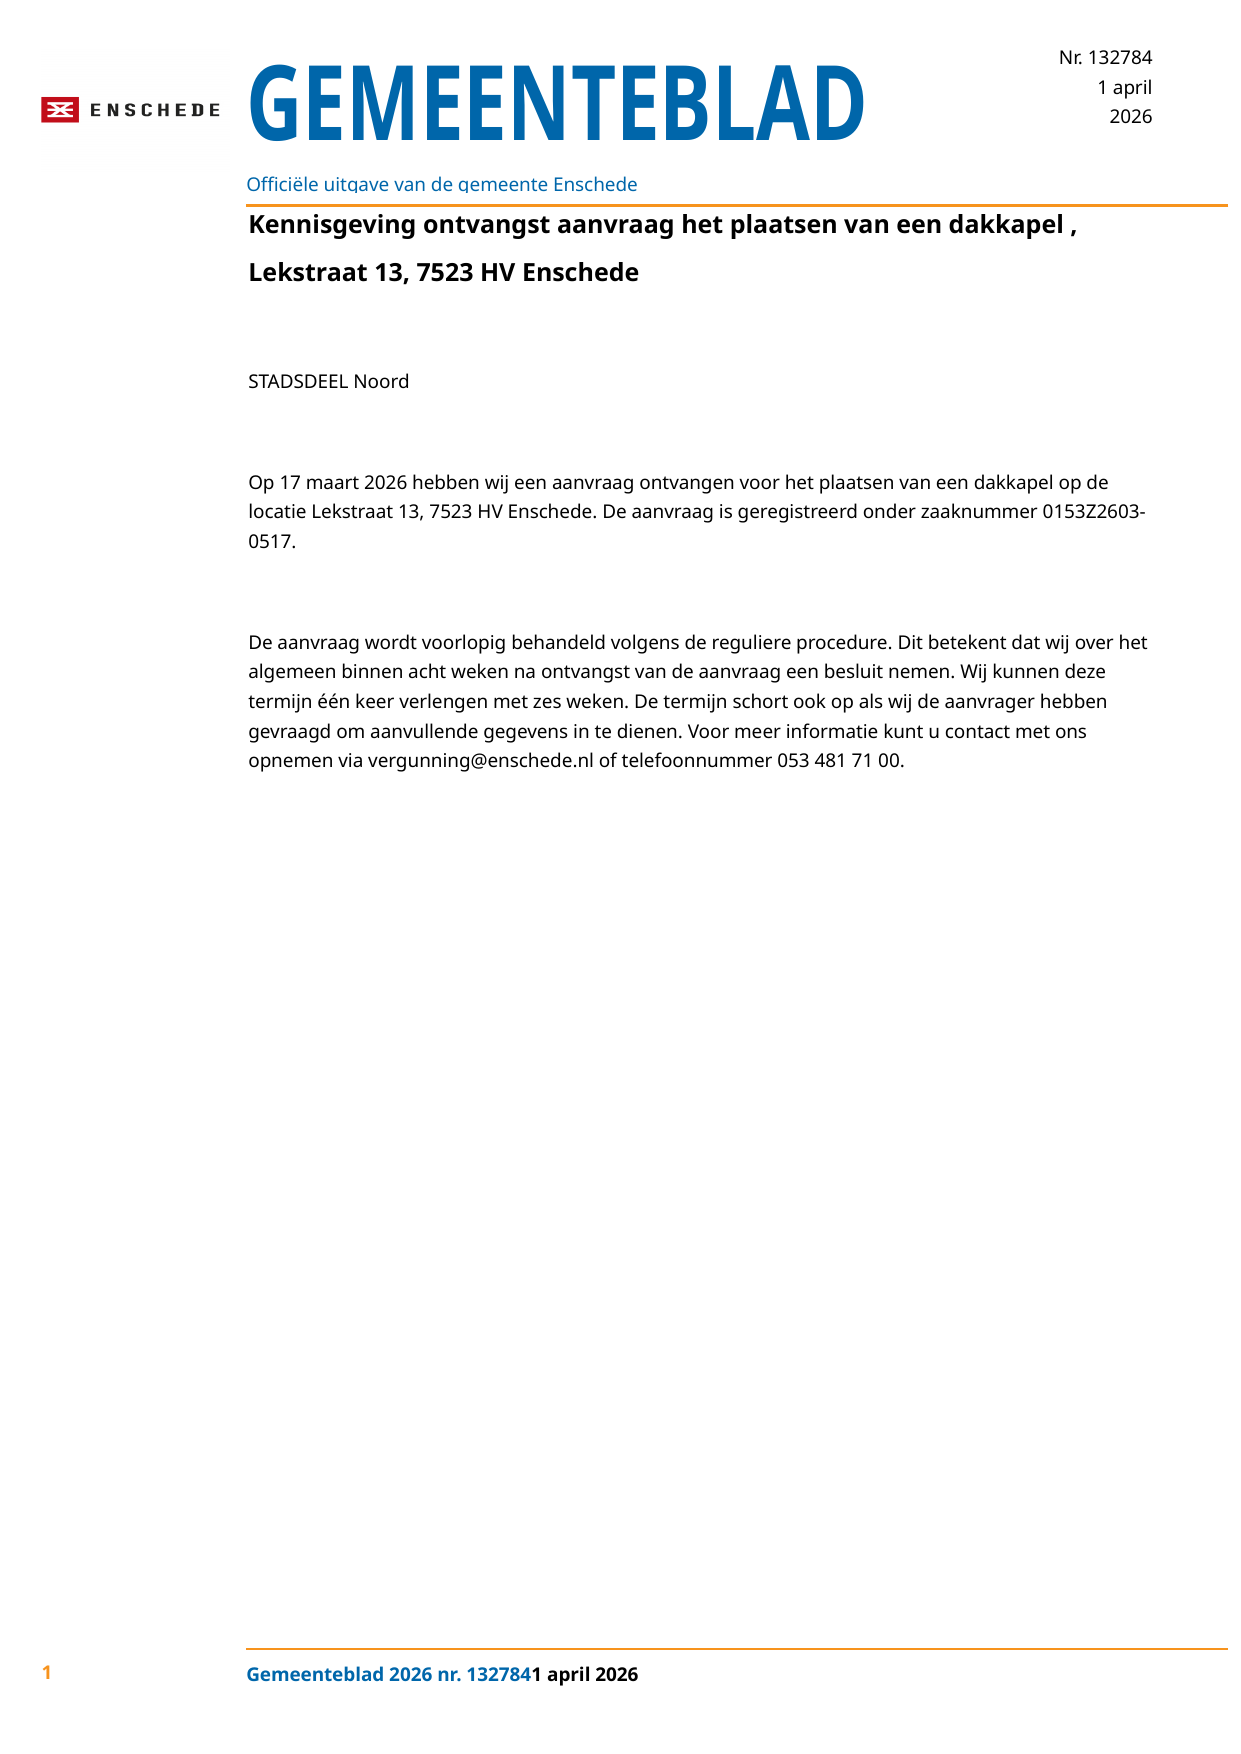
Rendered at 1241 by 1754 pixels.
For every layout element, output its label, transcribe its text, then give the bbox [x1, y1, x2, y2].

text Kennisgeving ontvangst aanvraag het plaatsen van een dakkapel , Lekstraat 13, 7523 HV Enschede [248, 207, 1152, 288]
text Op 17 maart 2026 hebben wij een aanvraag ontvangen voor het plaatsen van een dakkapel op de locatie Lekstraat 13, 7523 HV Enschede. De aanvraag is geregistreerd onder zaaknummer 0153Z2603-0517. [248, 469, 1152, 554]
picture [41, 47, 231, 172]
text De aanvraag wordt voorlopig behandeld volgens de reguliere procedure. Dit betekent dat wij over het algemeen binnen acht weken na ontvangst van de aanvraag een besluit nemen. Wij kunnen deze termijn één keer verlengen met zes weken. De termijn schort ook op als wij de aanvrager hebben gevraagd om aanvullende gegevens in te dienen. Voor meer informatie kunt u contact met ons opnemen via vergunning@enschede.nl of telefoonnummer 053 481 71 00. [248, 629, 1152, 773]
text STADSDEEL Noord [248, 368, 1152, 394]
